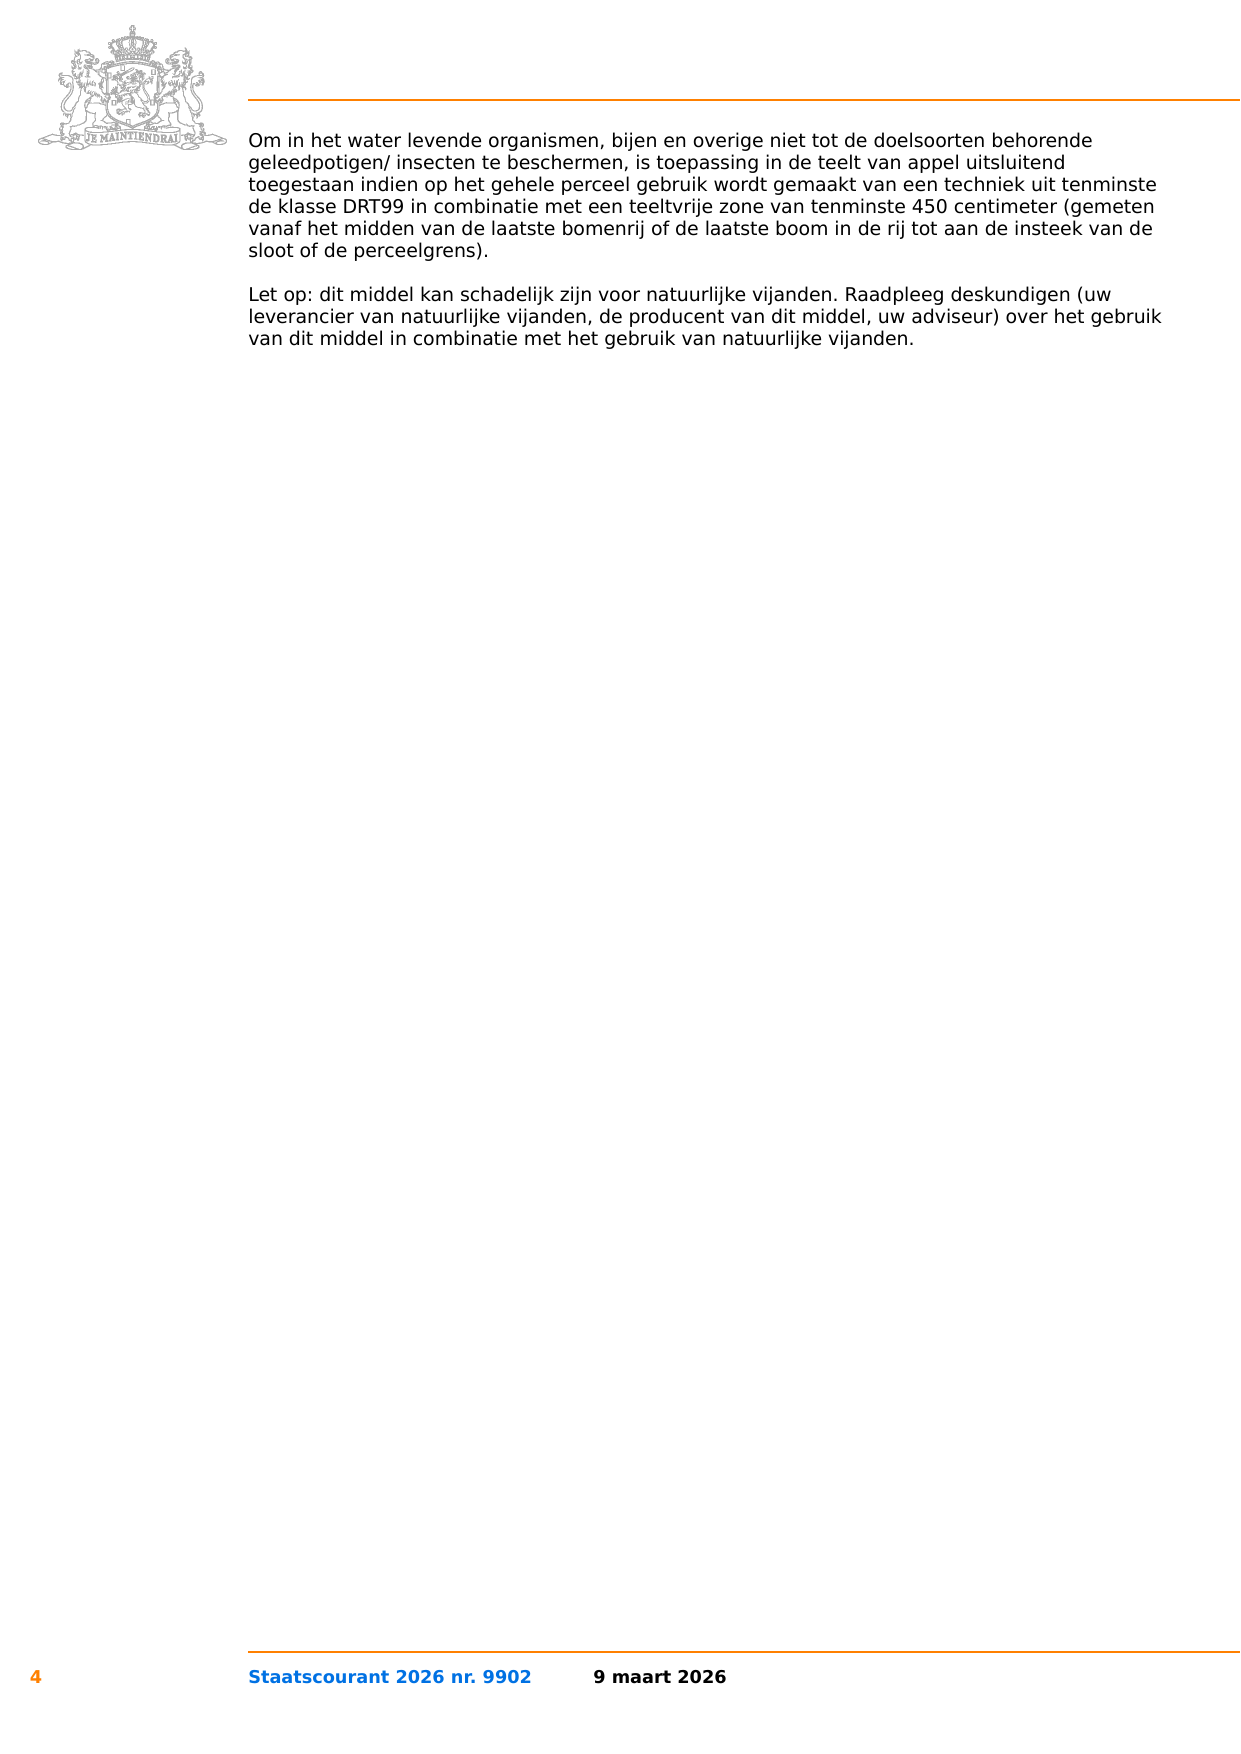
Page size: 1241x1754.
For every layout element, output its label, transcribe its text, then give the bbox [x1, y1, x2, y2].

text Om in het water levende organismen, bijen en overige niet tot de doelsoorten behorende geleedpotigen/ insecten te beschermen, is toepassing in de teelt van appel uitsluitend toegestaan indien op het gehele perceel gebruik wordt gemaakt van een techniek uit tenminste de klasse DRT99 in combinatie met een teeltvrije zone van tenminste 450 centimeter (gemeten vanaf het midden van de laatste bomenrij of de laatste boom in de rij tot aan de insteek van de sloot of de perceelgrens). [248, 130, 1163, 262]
text Let op: dit middel kan schadelijk zijn voor natuurlijke vijanden. Raadpleeg deskundigen (uw leverancier van natuurlijke vijanden, de producent van dit middel, uw adviseur) over het gebruik van dit middel in combinatie met het gebruik van natuurlijke vijanden. [248, 284, 1163, 349]
picture [38, 25, 227, 150]
